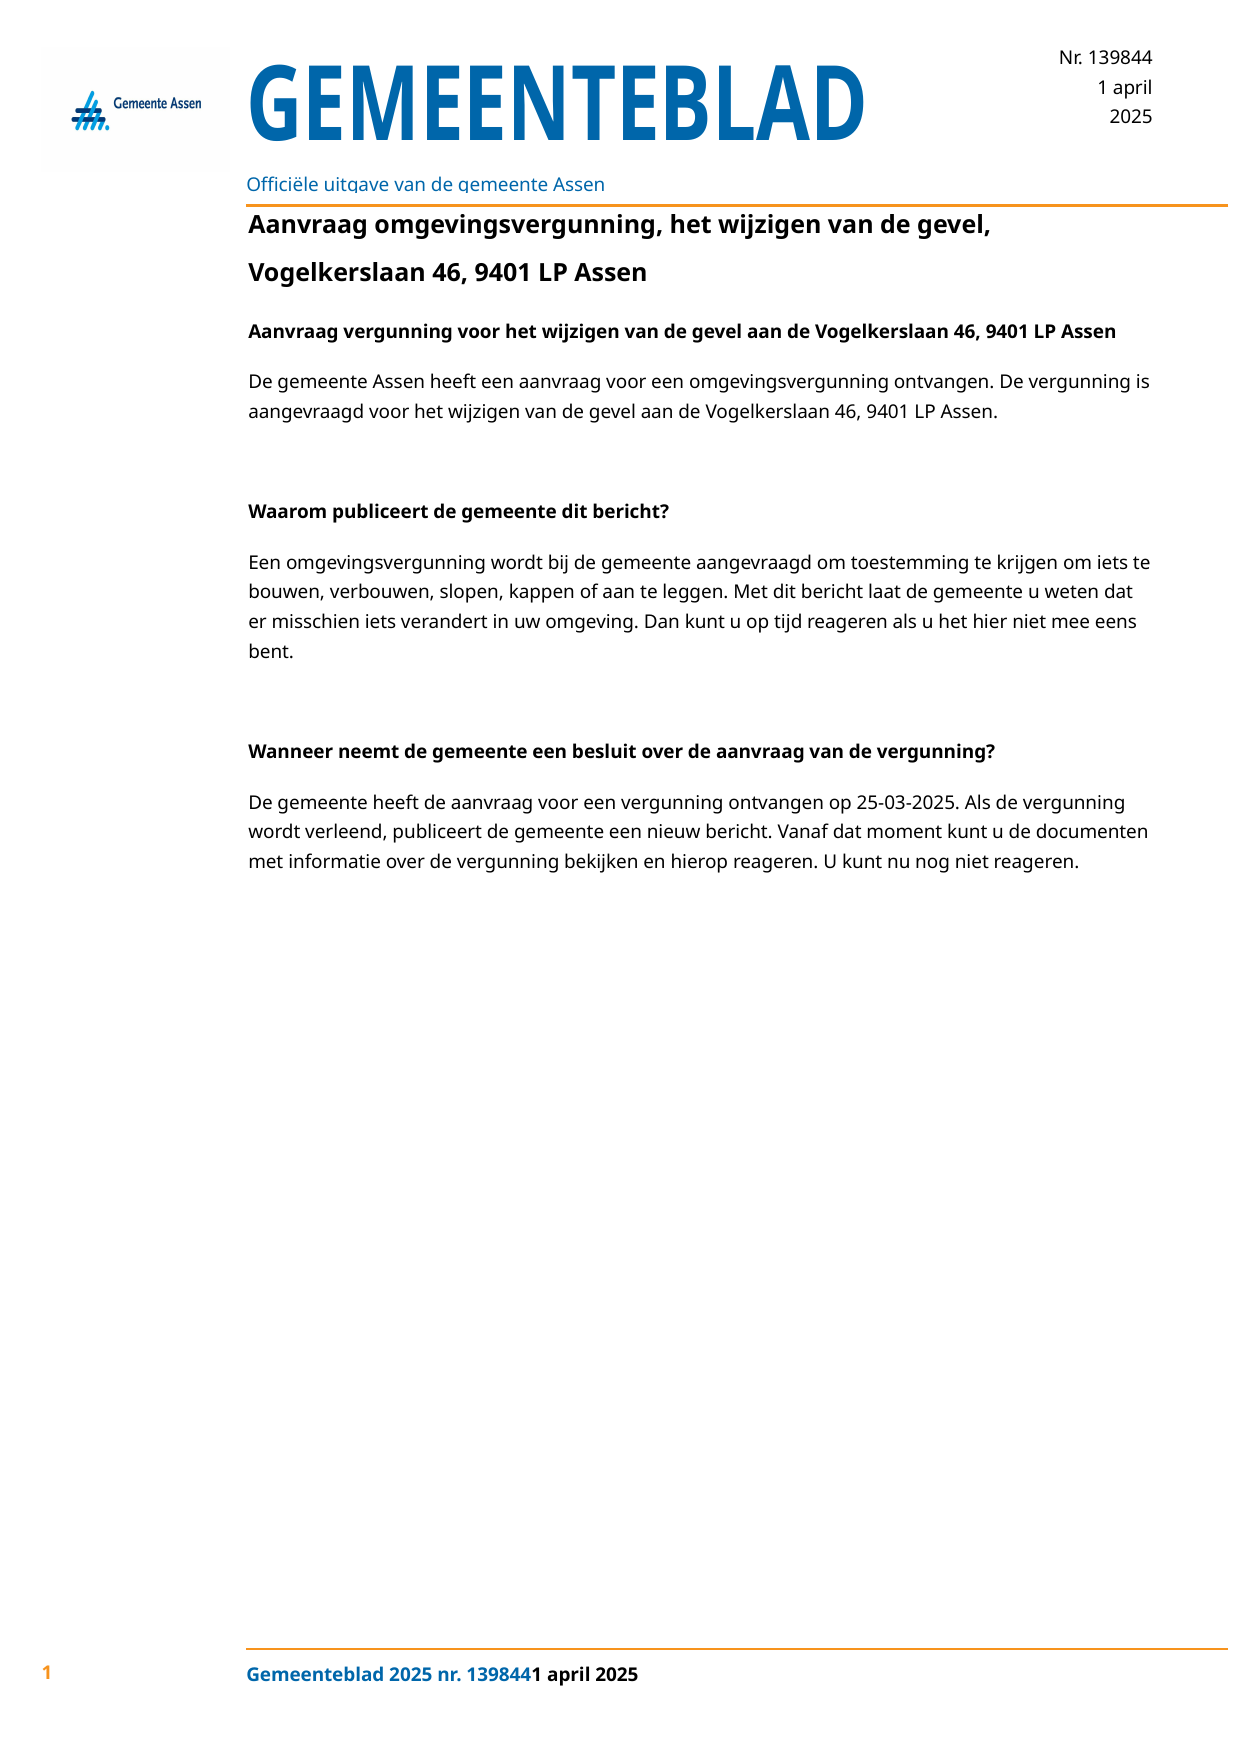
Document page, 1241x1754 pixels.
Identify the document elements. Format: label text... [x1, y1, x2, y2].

text De gemeente Assen heeft een aanvraag voor een omgevingsvergunning ontvangen. De vergunning is aangevraagd voor het wijzigen van de gevel aan de Vogelkerslaan 46, 9401 LP Assen. [248, 368, 1152, 424]
text Wanneer neemt de gemeente een besluit over de aanvraag van de vergunning? [248, 739, 1152, 764]
text Aanvraag vergunning voor het wijzigen van de gevel aan de Vogelkerslaan 46, 9401 LP Assen [248, 318, 1152, 344]
text Waarom publiceert de gemeente dit bericht? [248, 499, 1152, 524]
text Aanvraag omgevingsvergunning, het wijzigen van de gevel, Vogelkerslaan 46, 9401 LP Assen [248, 207, 1152, 288]
picture [41, 47, 231, 172]
text De gemeente heeft de aanvraag voor een vergunning ontvangen op 25-03-2025. Als de vergunning wordt verleend, publiceert de gemeente een nieuw bericht. Vanaf dat moment kunt u de documenten met informatie over de vergunning bekijken en hierop reageren. U kunt nu nog niet reageren. [248, 789, 1152, 874]
text Een omgevingsvergunning wordt bij de gemeente aangevraagd om toestemming te krijgen om iets te bouwen, verbouwen, slopen, kappen of aan te leggen. Met dit bericht laat de gemeente u weten dat er misschien iets verandert in uw omgeving. Dan kunt u op tijd reageren als u het hier niet mee eens bent. [248, 549, 1152, 664]
